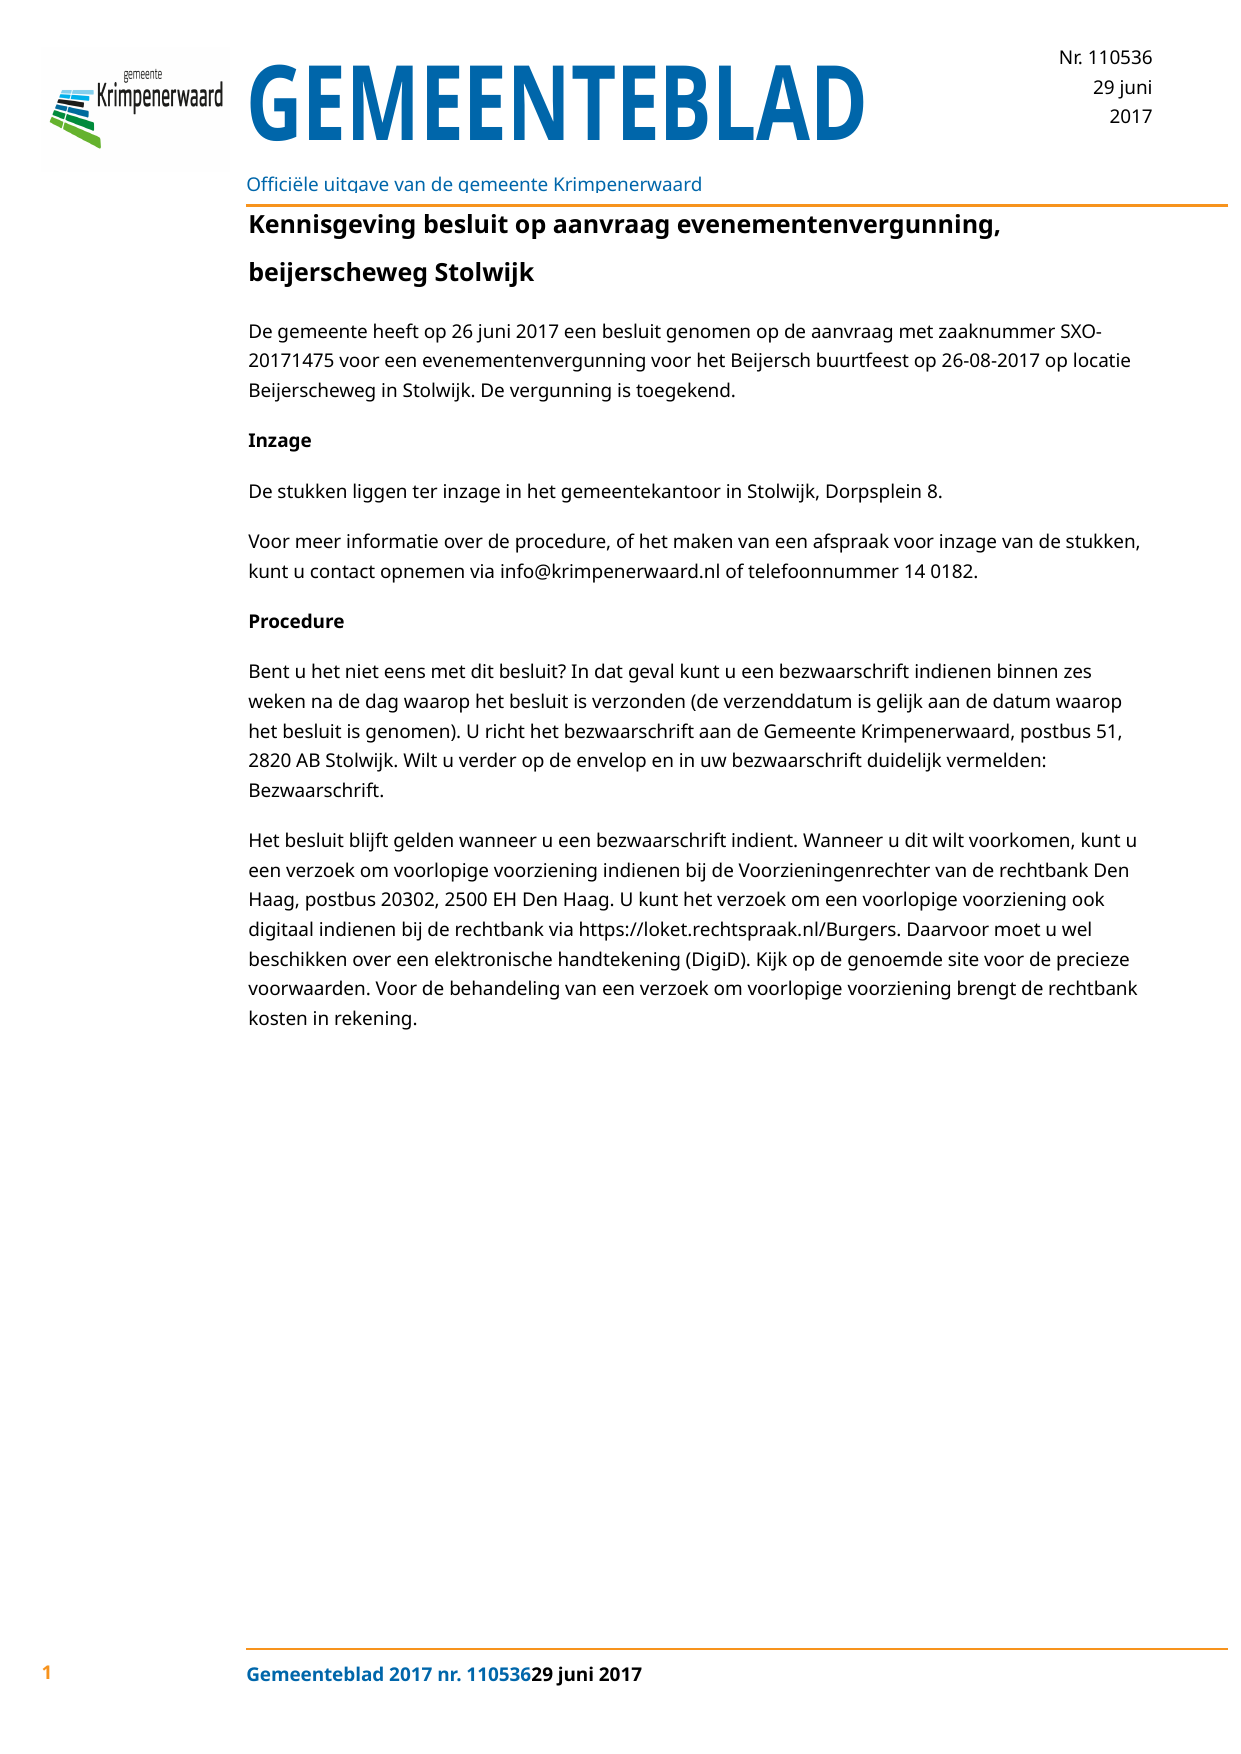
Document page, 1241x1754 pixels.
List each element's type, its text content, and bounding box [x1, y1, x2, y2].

text De stukken liggen ter inzage in het gemeentekantoor in Stolwijk, Dorpsplein 8. [248, 478, 1152, 504]
text Procedure [248, 608, 1152, 634]
text Kennisgeving besluit op aanvraag evenementenvergunning, beijerscheweg Stolwijk [248, 207, 1152, 288]
picture [41, 47, 231, 172]
text Voor meer informatie over de procedure, of het maken van een afspraak voor inzage van de stukken, kunt u contact opnemen via info@krimpenerwaard.nl of telefoonnummer 14 0182. [248, 528, 1152, 584]
text Het besluit blijft gelden wanneer u een bezwaarschrift indient. Wanneer u dit wilt voorkomen, kunt u een verzoek om voorlopige voorziening indienen bij de Voorzieningenrechter van de rechtbank Den Haag, postbus 20302, 2500 EH Den Haag. U kunt het verzoek om een voorlopige voorziening ook digitaal indienen bij de rechtbank via https://loket.rechtspraak.nl/Burgers. Daarvoor moet u wel beschikken over een elektronische handtekening (DigiD). Kijk op de genoemde site voor de precieze voorwaarden. Voor de behandeling van een verzoek om voorlopige voorziening brengt de rechtbank kosten in rekening. [248, 827, 1152, 1031]
text Inzage [248, 427, 1152, 453]
text De gemeente heeft op 26 juni 2017 een besluit genomen op de aanvraag met zaaknummer SXO-20171475 voor een evenementenvergunning voor het Beijersch buurtfeest op 26-08-2017 op locatie Beijerscheweg in Stolwijk. De vergunning is toegekend. [248, 318, 1152, 403]
text Bent u het niet eens met dit besluit? In dat geval kunt u een bezwaarschrift indienen binnen zes weken na de dag waarop het besluit is verzonden (de verzenddatum is gelijk aan de datum waarop het besluit is genomen). U richt het bezwaarschrift aan de Gemeente Krimpenerwaard, postbus 51, 2820 AB Stolwijk. Wilt u verder op de envelop en in uw bezwaarschrift duidelijk vermelden: Bezwaarschrift. [248, 659, 1152, 803]
